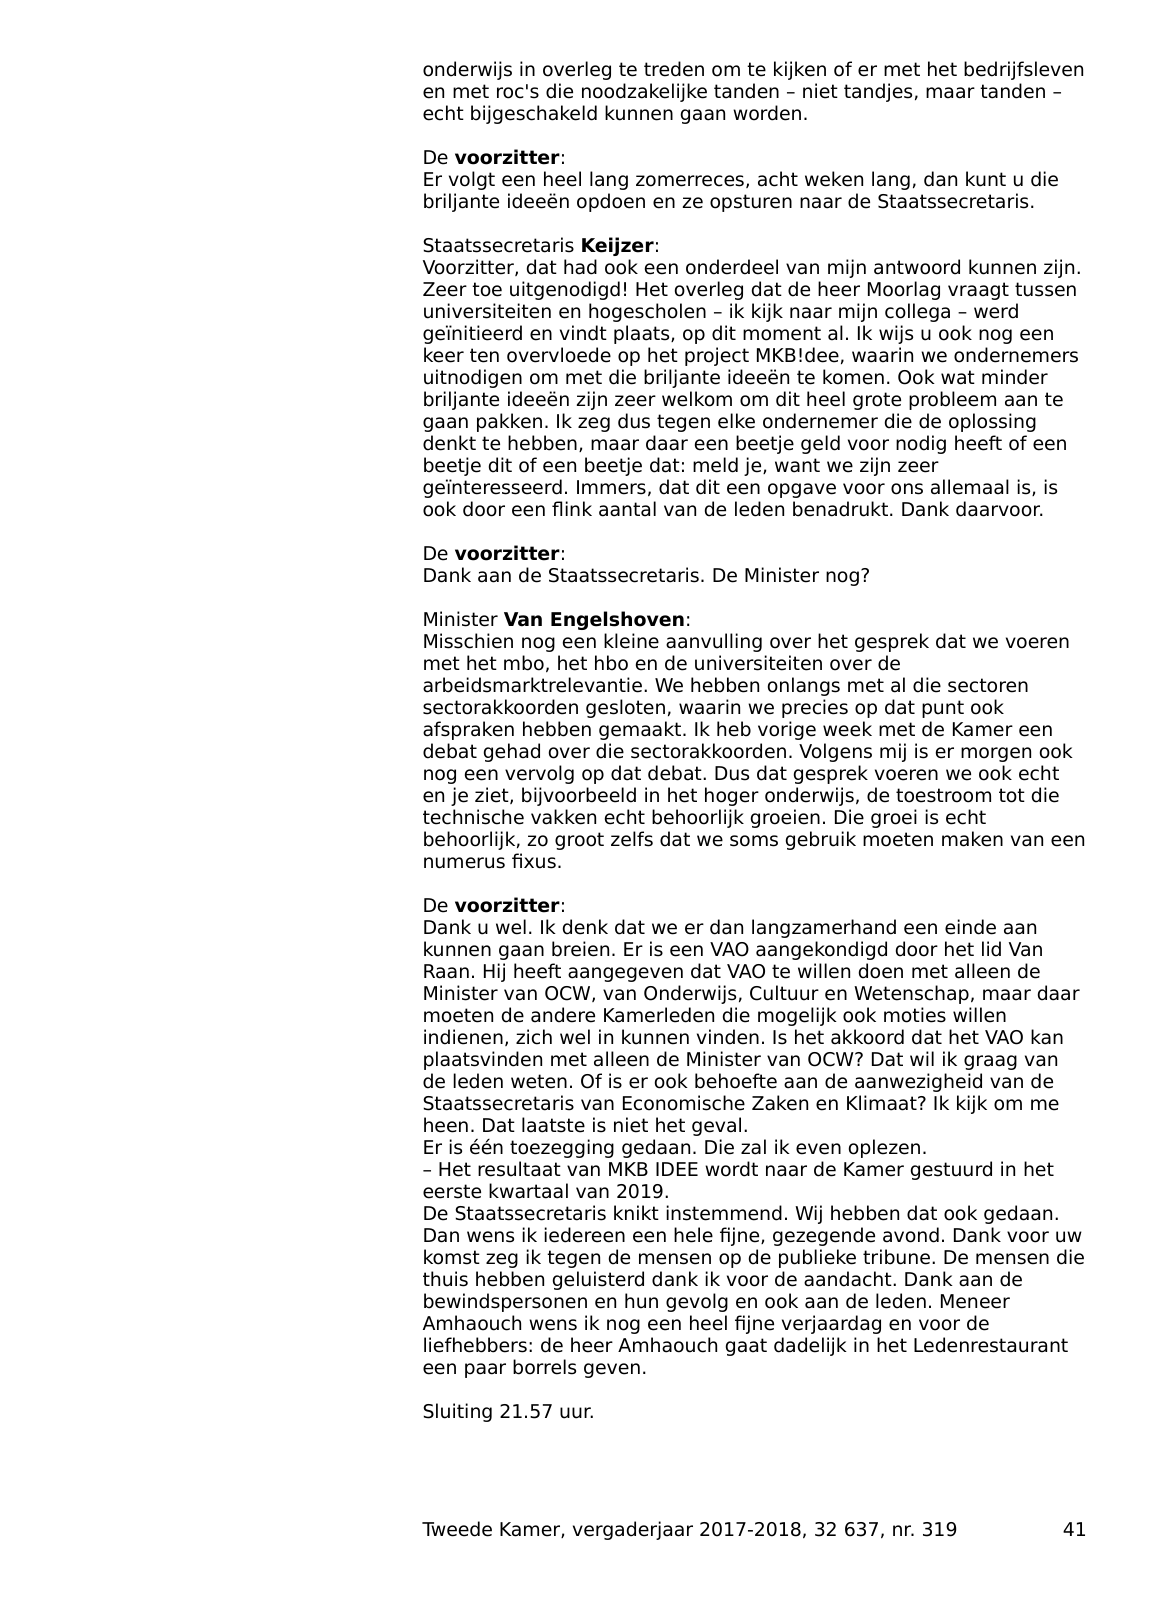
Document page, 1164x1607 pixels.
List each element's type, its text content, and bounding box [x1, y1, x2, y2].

text Dan wens ik iedereen een hele fijne, gezegende avond. Dank voor uw komst zeg ik tegen de mensen op de publieke tribune. De mensen die thuis hebben geluisterd dank ik voor de aandacht. Dank aan de bewindspersonen en hun gevolg en ook aan de leden. Meneer Amhaouch wens ik nog een heel fijne verjaardag en voor de liefhebbers: de heer Amhaouch gaat dadelijk in het Ledenrestaurant een paar borrels geven. [422, 1225, 1087, 1379]
text Er is één toezegging gedaan. Die zal ik even oplezen. [422, 1137, 1087, 1159]
text Voorzitter, dat had ook een onderdeel van mijn antwoord kunnen zijn. Zeer toe uitgenodigd! Het overleg dat de heer Moorlag vraagt tussen universiteiten en hogescholen – ik kijk naar mijn collega – werd geïnitieerd en vindt plaats, op dit moment al. Ik wijs u ook nog een keer ten overvloede op het project MKB!dee, waarin we ondernemers uitnodigen om met die briljante ideeën te komen. Ook wat minder briljante ideeën zijn zeer welkom om dit heel grote probleem aan te gaan pakken. Ik zeg dus tegen elke ondernemer die de oplossing denkt te hebben, maar daar een beetje geld voor nodig heeft of een beetje dit of een beetje dat: meld je, want we zijn zeer geïnteresseerd. Immers, dat dit een opgave voor ons allemaal is, is ook door een flink aantal van de leden benadrukt. Dank daarvoor. [422, 257, 1087, 521]
text De Staatssecretaris knikt instemmend. Wij hebben dat ook gedaan. [422, 1203, 1087, 1225]
text onderwijs in overleg te treden om te kijken of er met het bedrijfsleven en met roc's die noodzakelijke tanden – niet tandjes, maar tanden – echt bijgeschakeld kunnen gaan worden. [422, 59, 1087, 125]
text Er volgt een heel lang zomerreces, acht weken lang, dan kunt u die briljante ideeën opdoen en ze opsturen naar de Staatssecretaris. [422, 169, 1087, 213]
text Dank aan de Staatssecretaris. De Minister nog? [422, 565, 1087, 587]
text Sluiting 21.57 uur. [422, 1401, 1087, 1423]
text Minister Van Engelshoven: [422, 609, 1087, 631]
text De voorzitter: [422, 147, 1087, 169]
text De voorzitter: [422, 895, 1087, 917]
text Staatssecretaris Keijzer: [422, 235, 1087, 257]
text Misschien nog een kleine aanvulling over het gesprek dat we voeren met het mbo, het hbo en de universiteiten over de arbeidsmarktrelevantie. We hebben onlangs met al die sectoren sectorakkoorden gesloten, waarin we precies op dat punt ook afspraken hebben gemaakt. Ik heb vorige week met de Kamer een debat gehad over die sectorakkoorden. Volgens mij is er morgen ook nog een vervolg op dat debat. Dus dat gesprek voeren we ook echt en je ziet, bijvoorbeeld in het hoger onderwijs, de toestroom tot die technische vakken echt behoorlijk groeien. Die groei is echt behoorlijk, zo groot zelfs dat we soms gebruik moeten maken van een numerus fixus. [422, 631, 1087, 873]
text – Het resultaat van MKB IDEE wordt naar de Kamer gestuurd in het eerste kwartaal van 2019. [422, 1159, 1087, 1203]
text Dank u wel. Ik denk dat we er dan langzamerhand een einde aan kunnen gaan breien. Er is een VAO aangekondigd door het lid Van Raan. Hij heeft aangegeven dat VAO te willen doen met alleen de Minister van OCW, van Onderwijs, Cultuur en Wetenschap, maar daar moeten de andere Kamerleden die mogelijk ook moties willen indienen, zich wel in kunnen vinden. Is het akkoord dat het VAO kan plaatsvinden met alleen de Minister van OCW? Dat wil ik graag van de leden weten. Of is er ook behoefte aan de aanwezigheid van de Staatssecretaris van Economische Zaken en Klimaat? Ik kijk om me heen. Dat laatste is niet het geval. [422, 917, 1087, 1137]
text De voorzitter: [422, 543, 1087, 565]
